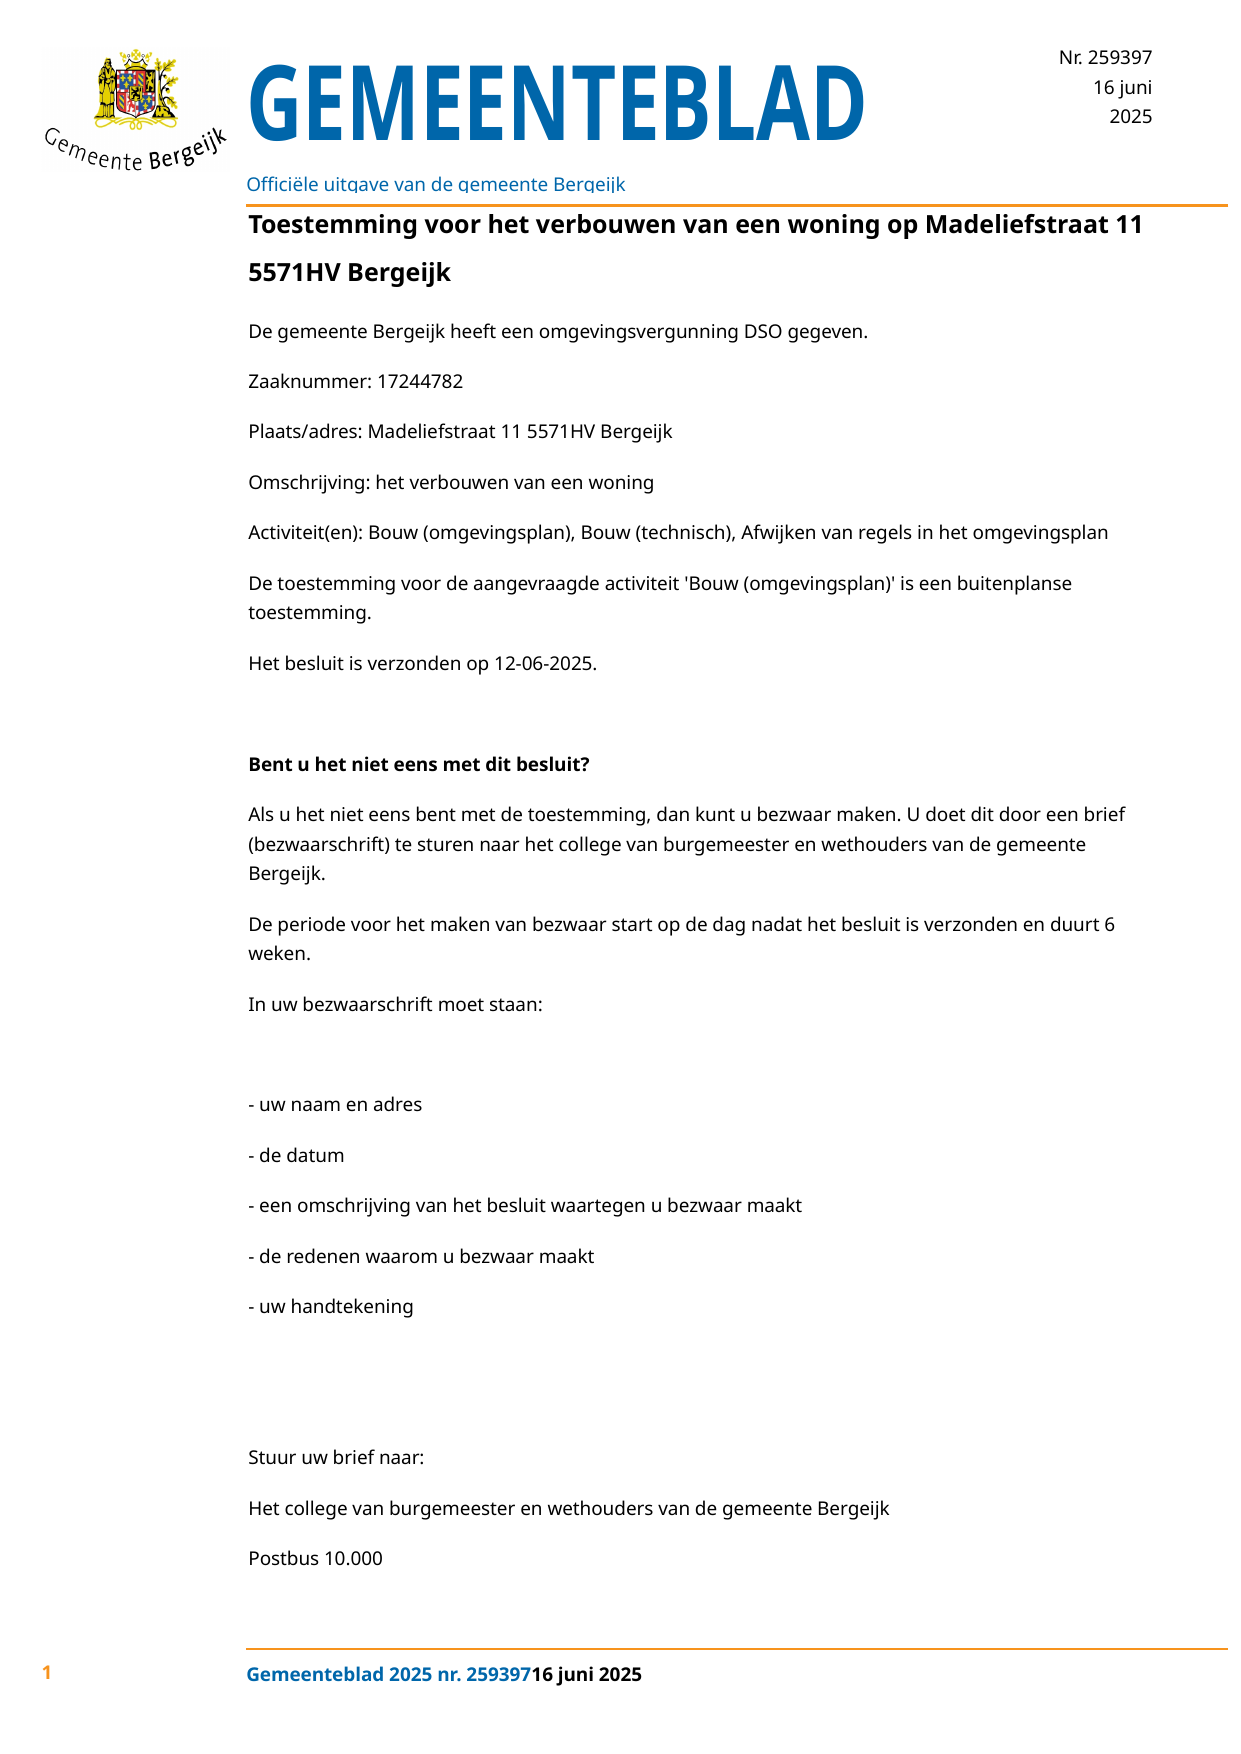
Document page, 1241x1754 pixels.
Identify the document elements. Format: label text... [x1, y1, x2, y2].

text Stuur uw brief naar: [248, 1444, 1152, 1470]
text Het college van burgemeester en wethouders van de gemeente Bergeijk [248, 1495, 1152, 1521]
text - de redenen waarom u bezwaar maakt [248, 1243, 1152, 1269]
text - uw handtekening [248, 1293, 1152, 1319]
text Toestemming voor het verbouwen van een woning op Madeliefstraat 11 5571HV Bergeijk [248, 207, 1152, 288]
text Omschrijving: het verbouwen van een woning [248, 469, 1152, 495]
text Activiteit(en): Bouw (omgevingsplan), Bouw (technisch), Afwijken van regels in het omgevingsplan [248, 519, 1152, 545]
text De gemeente Bergeijk heeft een omgevingsvergunning DSO gegeven. [248, 318, 1152, 344]
text De toestemming voor de aangevraagde activiteit 'Bouw (omgevingsplan)' is een buitenplanse toestemming. [248, 570, 1152, 625]
text Het besluit is verzonden op 12-06-2025. [248, 650, 1152, 676]
text - de datum [248, 1142, 1152, 1168]
text Postbus 10.000 [248, 1545, 1152, 1571]
text - uw naam en adres [248, 1092, 1152, 1117]
text Plaats/adres: Madeliefstraat 11 5571HV Bergeijk [248, 419, 1152, 444]
text Zaaknummer: 17244782 [248, 368, 1152, 394]
text Bent u het niet eens met dit besluit? [248, 751, 1152, 777]
text In uw bezwaarschrift moet staan: [248, 991, 1152, 1017]
text De periode voor het maken van bezwaar start op de dag nadat het besluit is verzonden en duurt 6 weken. [248, 911, 1152, 966]
picture [41, 47, 231, 172]
text Als u het niet eens bent met de toestemming, dan kunt u bezwaar maken. U doet dit door een brief (bezwaarschrift) te sturen naar het college van burgemeester en wethouders van de gemeente Bergeijk. [248, 801, 1152, 886]
text - een omschrijving van het besluit waartegen u bezwaar maakt [248, 1192, 1152, 1218]
